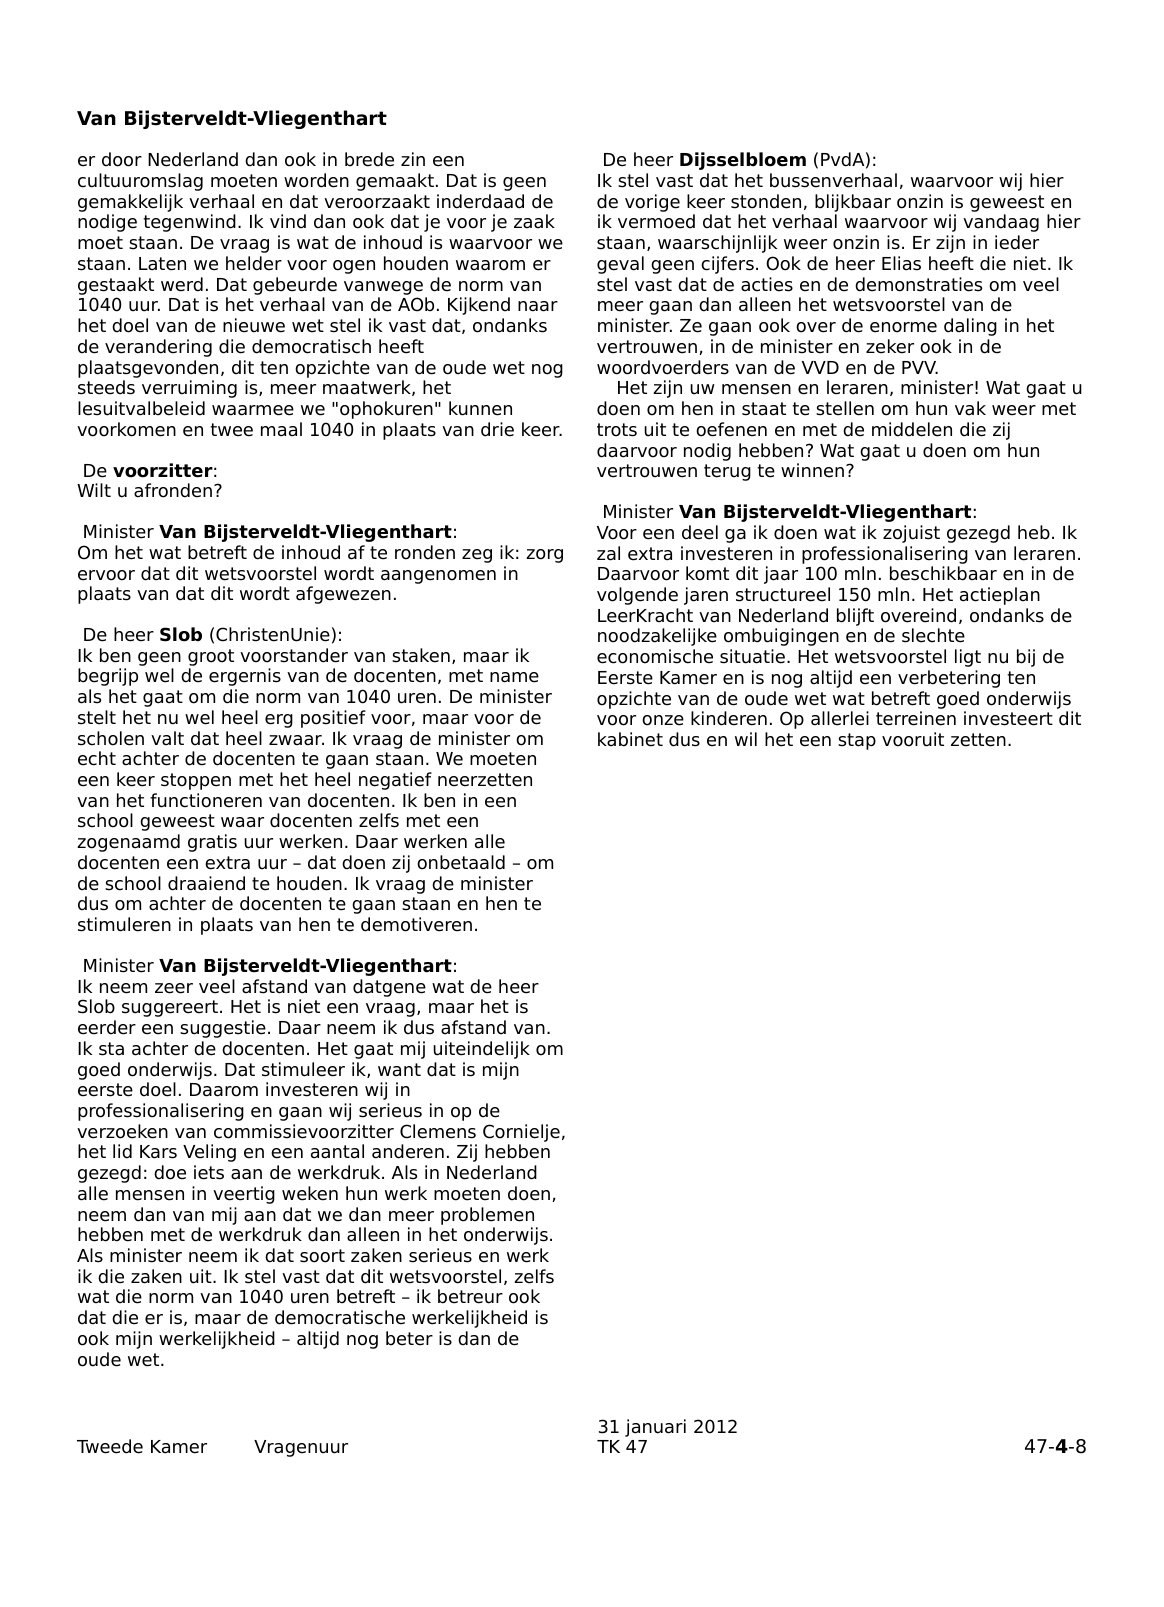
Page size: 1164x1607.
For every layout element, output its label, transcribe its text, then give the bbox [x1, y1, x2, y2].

text Ik stel vast dat het bussenverhaal, waarvoor wij hier de vorige keer stonden, blijkbaar onzin is geweest en ik vermoed dat het verhaal waarvoor wij vandaag hier staan, waarschijnlijk weer onzin is. Er zijn in ieder geval geen cijfers. Ook de heer Elias heeft die niet. Ik stel vast dat de acties en de demonstraties om veel meer gaan dan alleen het wetsvoorstel van de minister. Ze gaan ook over de enorme daling in het vertrouwen, in de minister en zeker ook in de woordvoerders van de VVD en de PVV. [596, 171, 1087, 378]
text Ik neem zeer veel afstand van datgene wat de heer Slob suggereert. Het is niet een vraag, maar het is eerder een suggestie. Daar neem ik dus afstand van. Ik sta achter de docenten. Het gaat mij uiteindelijk om goed onderwijs. Dat stimuleer ik, want dat is mijn eerste doel. Daarom investeren wij in professionalisering en gaan wij serieus in op de verzoeken van commissievoorzitter Clemens Cornielje, het lid Kars Veling en een aantal anderen. Zij hebben gezegd: doe iets aan de werkdruk. Als in Nederland alle mensen in veertig weken hun werk moeten doen, neem dan van mij aan dat we dan meer problemen hebben met de werkdruk dan alleen in het onderwijs. Als minister neem ik dat soort zaken serieus en werk ik die zaken uit. Ik stel vast dat dit wetsvoorstel, zelfs wat die norm van 1040 uren betreft – ik betreur ook dat die er is, maar de democratische werkelijkheid is ook mijn werkelijkheid – altijd nog beter is dan de oude wet. [77, 976, 567, 1370]
text Voor een deel ga ik doen wat ik zojuist gezegd heb. Ik zal extra investeren in professionalisering van leraren. Daarvoor komt dit jaar 100 mln. beschikbaar en in de volgende jaren structureel 150 mln. Het actieplan LeerKracht van Nederland blijft overeind, ondanks de noodzakelijke ombuigingen en de slechte economische situatie. Het wetsvoorstel ligt nu bij de Eerste Kamer en is nog altijd een verbetering ten opzichte van de oude wet wat betreft goed onderwijs voor onze kinderen. Op allerlei terreinen investeert dit kabinet dus en wil het een stap vooruit zetten. [596, 523, 1087, 751]
text Wilt u afronden? [77, 481, 567, 502]
text De heer Dijsselbloem (PvdA): [596, 150, 1087, 171]
text Minister Van Bijsterveldt-Vliegenthart: [77, 956, 567, 976]
text er door Nederland dan ook in brede zin een cultuuromslag moeten worden gemaakt. Dat is geen gemakkelijk verhaal en dat veroorzaakt inderdaad de nodige tegenwind. Ik vind dan ook dat je voor je zaak moet staan. De vraag is wat de inhoud is waarvoor we staan. Laten we helder voor ogen houden waarom er gestaakt werd. Dat gebeurde vanwege de norm van 1040 uur. Dat is het verhaal van de AOb. Kijkend naar het doel van de nieuwe wet stel ik vast dat, ondanks de verandering die democratisch heeft plaatsgevonden, dit ten opzichte van de oude wet nog steeds verruiming is, meer maatwerk, het lesuitvalbeleid waarmee we "ophokuren" kunnen voorkomen en twee maal 1040 in plaats van drie keer. [77, 150, 567, 440]
text Minister Van Bijsterveldt-Vliegenthart: [77, 522, 567, 543]
text Het zijn uw mensen en leraren, minister! Wat gaat u doen om hen in staat te stellen om hun vak weer met trots uit te oefenen en met de middelen die zij daarvoor nodig hebben? Wat gaat u doen om hun vertrouwen terug te winnen? [596, 378, 1087, 482]
text De heer Slob (ChristenUnie): [77, 625, 567, 646]
text Ik ben geen groot voorstander van staken, maar ik begrijp wel de ergernis van de docenten, met name als het gaat om die norm van 1040 uren. De minister stelt het nu wel heel erg positief voor, maar voor de scholen valt dat heel zwaar. Ik vraag de minister om echt achter de docenten te gaan staan. We moeten een keer stoppen met het heel negatief neerzetten van het functioneren van docenten. Ik ben in een school geweest waar docenten zelfs met een zogenaamd gratis uur werken. Daar werken alle docenten een extra uur – dat doen zij onbetaald – om de school draaiend te houden. Ik vraag de minister dus om achter de docenten te gaan staan en hen te stimuleren in plaats van hen te demotiveren. [77, 646, 567, 936]
text Minister Van Bijsterveldt-Vliegenthart: [596, 502, 1087, 523]
text Om het wat betreft de inhoud af te ronden zeg ik: zorg ervoor dat dit wetsvoorstel wordt aangenomen in plaats van dat dit wordt afgewezen. [77, 543, 567, 605]
text De voorzitter: [77, 460, 567, 481]
